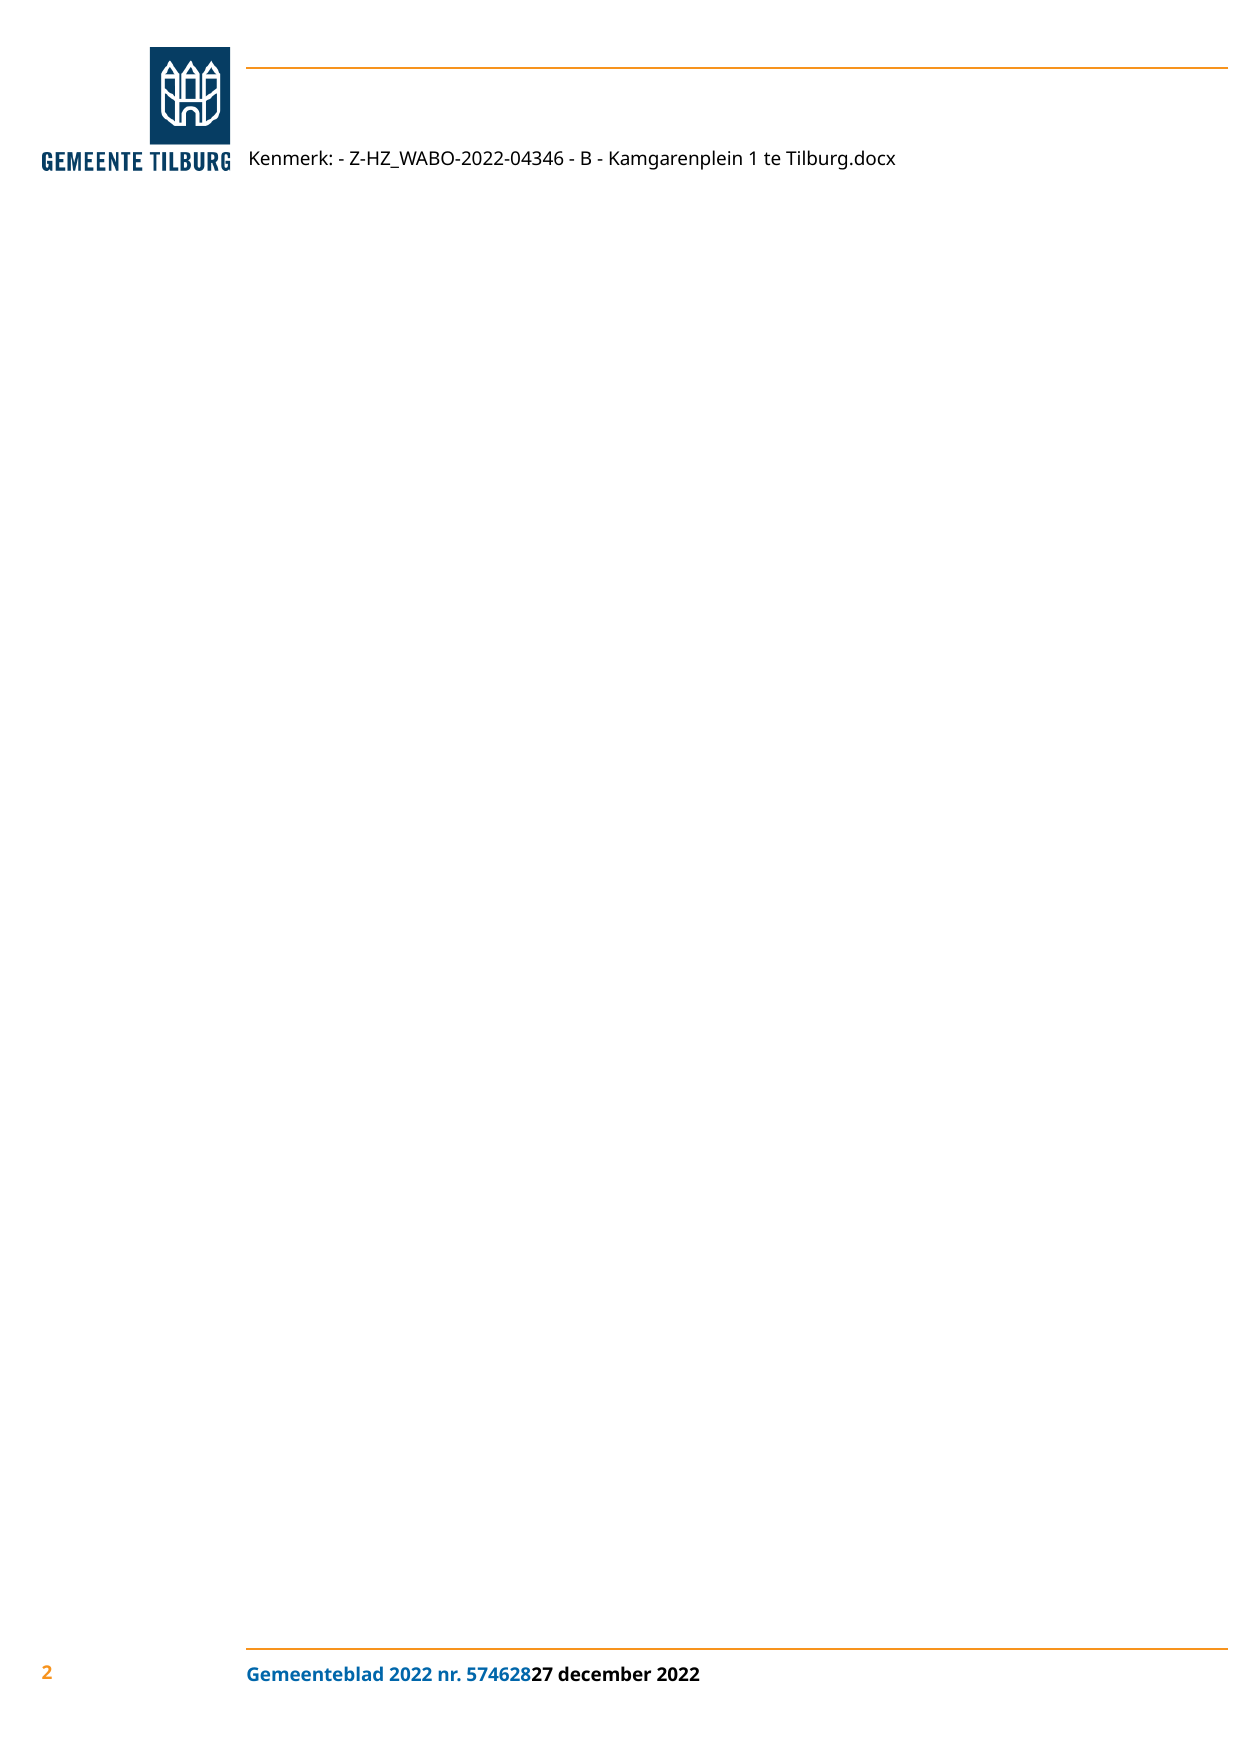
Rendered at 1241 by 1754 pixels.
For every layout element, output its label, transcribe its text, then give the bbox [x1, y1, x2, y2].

picture [41, 47, 231, 172]
text Kenmerk: - Z-HZ_WABO-2022-04346 - B - Kamgarenplein 1 te Tilburg.docx [248, 145, 1152, 171]
